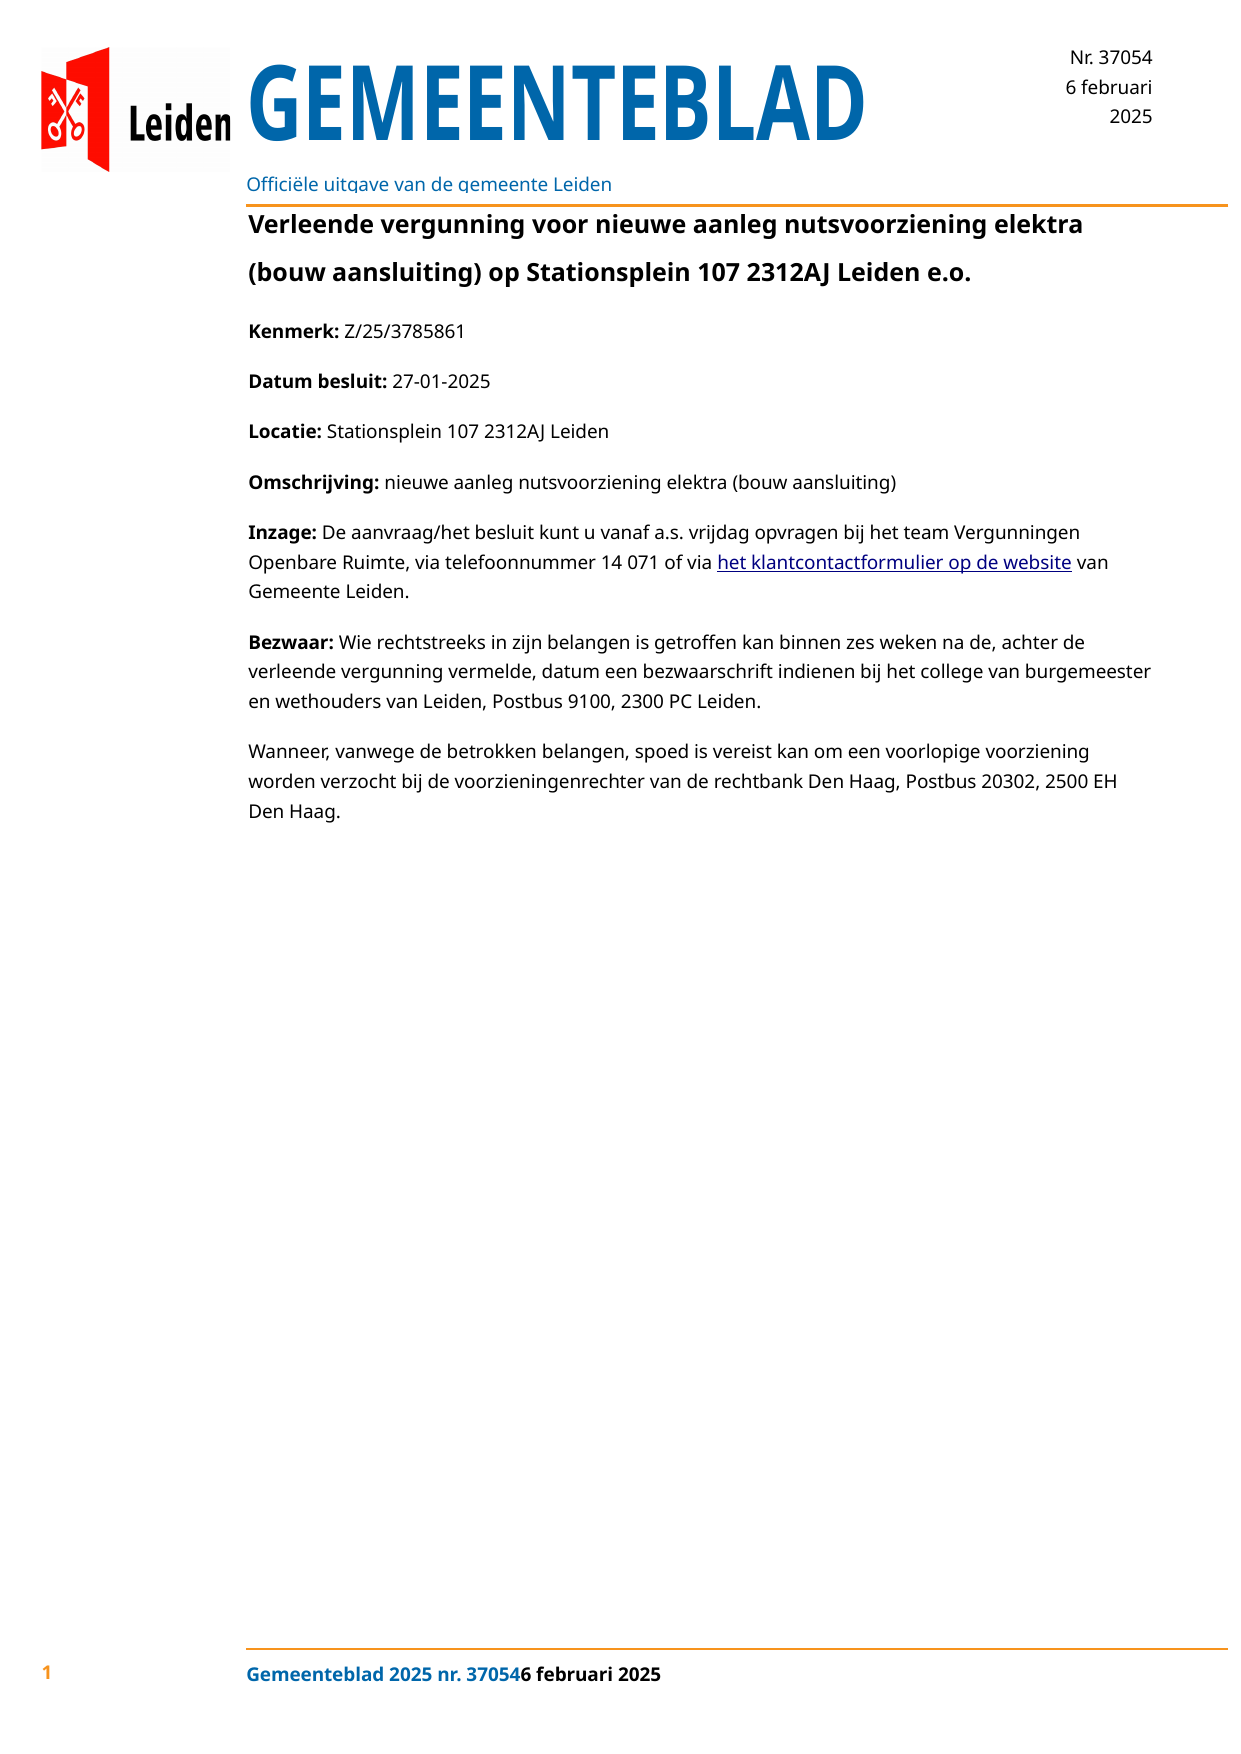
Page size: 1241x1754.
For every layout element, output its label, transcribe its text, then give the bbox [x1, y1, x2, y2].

text Datum besluit: 27-01-2025 [248, 368, 1152, 394]
text Inzage: De aanvraag/het besluit kunt u vanaf a.s. vrijdag opvragen bij het team Vergunningen Openbare Ruimte, via telefoonnummer 14 071 of via het klantcontactformulier op de website van Gemeente Leiden. [248, 519, 1152, 604]
text Bezwaar: Wie rechtstreeks in zijn belangen is getroffen kan binnen zes weken na de, achter de verleende vergunning vermelde, datum een bezwaarschrift indienen bij het college van burgemeester en wethouders van Leiden, Postbus 9100, 2300 PC Leiden. [248, 629, 1152, 714]
text Wanneer, vanwege de betrokken belangen, spoed is vereist kan om een voorlopige voorziening worden verzocht bij de voorzieningenrechter van de rechtbank Den Haag, Postbus 20302, 2500 EH Den Haag. [248, 739, 1152, 824]
text Locatie: Stationsplein 107 2312AJ Leiden [248, 419, 1152, 444]
text Kenmerk: Z/25/3785861 [248, 318, 1152, 344]
text Omschrijving: nieuwe aanleg nutsvoorziening elektra (bouw aansluiting) [248, 469, 1152, 495]
text Verleende vergunning voor nieuwe aanleg nutsvoorziening elektra (bouw aansluiting) op Stationsplein 107 2312AJ Leiden e.o. [248, 207, 1152, 288]
picture [41, 47, 231, 172]
